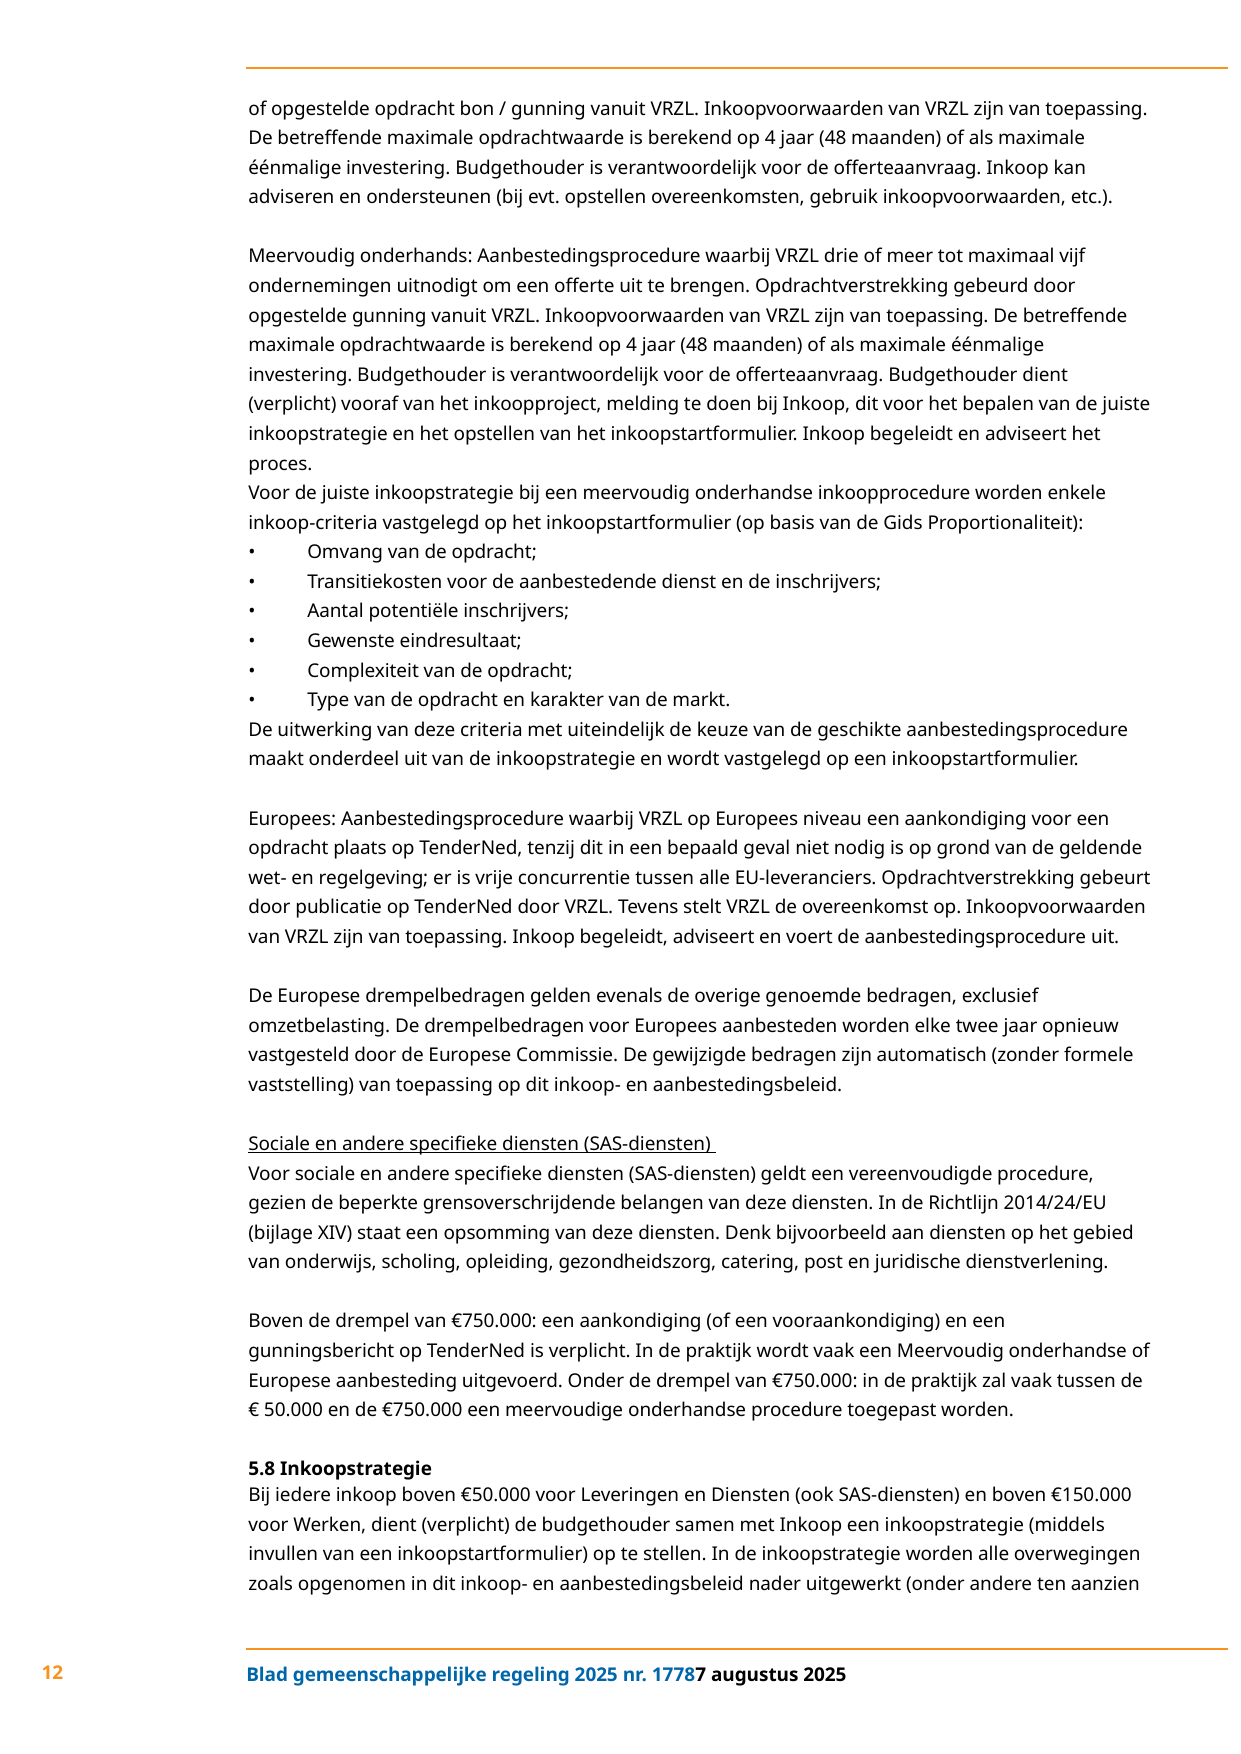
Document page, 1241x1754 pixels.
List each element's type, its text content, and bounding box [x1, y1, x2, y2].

list Gewenste eindresultaat; [248, 627, 1152, 653]
list Type van de opdracht en karakter van de markt. [248, 686, 1152, 712]
text De uitwerking van deze criteria met uiteindelijk de keuze van de geschikte aanbestedingsprocedure maakt onderdeel uit van de inkoopstrategie en wordt vastgelegd op een inkoopstartformulier. [248, 716, 1152, 771]
list Omvang van de opdracht; [248, 538, 1152, 564]
text Voor de juiste inkoopstrategie bij een meervoudig onderhandse inkoopprocedure worden enkele inkoop-criteria vastgelegd op het inkoopstartformulier (op basis van de Gids Proportionaliteit): [248, 479, 1152, 535]
text Boven de drempel van €750.000: een aankondiging (of een vooraankondiging) en een gunningsbericht op TenderNed is verplicht. In de praktijk wordt vaak een Meervoudig onderhandse of Europese aanbesteding uitgevoerd. Onder de drempel van €750.000: in de praktijk zal vaak tussen de € 50.000 en de €750.000 een meervoudige onderhandse procedure toegepast worden. [248, 1308, 1152, 1422]
list Transitiekosten voor de aanbestedende dienst en de inschrijvers; [248, 568, 1152, 594]
text Europees: Aanbestedingsprocedure waarbij VRZL op Europees niveau een aankondiging voor een opdracht plaats op TenderNed, tenzij dit in een bepaald geval niet nodig is op grond van de geldende wet- en regelgeving; er is vrije concurrentie tussen alle EU-leveranciers. Opdrachtverstrekking gebeurt door publicatie op TenderNed door VRZL. Tevens stelt VRZL de overeenkomst op. Inkoopvoorwaarden van VRZL zijn van toepassing. Inkoop begeleidt, adviseert en voert de aanbestedingsprocedure uit. [248, 805, 1152, 949]
picture [41, 47, 231, 172]
text Bij iedere inkoop boven €50.000 voor Leveringen en Diensten (ook SAS-diensten) en boven €150.000 voor Werken, dient (verplicht) de budgethouder samen met Inkoop een inkoopstrategie (middels invullen van een inkoopstartformulier) op te stellen. In de inkoopstrategie worden alle overwegingen zoals opgenomen in dit inkoop- en aanbestedingsbeleid nader uitgewerkt (onder andere ten aanzien [248, 1481, 1152, 1596]
list Complexiteit van de opdracht; [248, 657, 1152, 683]
text Sociale en andere specifieke diensten (SAS-diensten) [248, 1130, 1152, 1156]
text Voor sociale en andere specifieke diensten (SAS-diensten) geldt een vereenvoudigde procedure, gezien de beperkte grensoverschrijdende belangen van deze diensten. In de Richtlijn 2014/24/EU (bijlage XIV) staat een opsomming van deze diensten. Denk bijvoorbeeld aan diensten op het gebied van onderwijs, scholing, opleiding, gezondheidszorg, catering, post en juridische dienstverlening. [248, 1160, 1152, 1274]
text Meervoudig onderhands: Aanbestedingsprocedure waarbij VRZL drie of meer tot maximaal vijf ondernemingen uitnodigt om een offerte uit te brengen. Opdrachtverstrekking gebeurd door opgestelde gunning vanuit VRZL. Inkoopvoorwaarden van VRZL zijn van toepassing. De betreffende maximale opdrachtwaarde is berekend op 4 jaar (48 maanden) of als maximale éénmalige investering. Budgethouder is verantwoordelijk voor de offerteaanvraag. Budgethouder dient (verplicht) vooraf van het inkoopproject, melding te doen bij Inkoop, dit voor het bepalen van de juiste inkoopstrategie en het opstellen van het inkoopstartformulier. Inkoop begeleidt en adviseert het proces. [248, 243, 1152, 476]
text 5.8 Inkoopstrategie [248, 1456, 1152, 1481]
text of opgestelde opdracht bon / gunning vanuit VRZL. Inkoopvoorwaarden van VRZL zijn van toepassing. De betreffende maximale opdrachtwaarde is berekend op 4 jaar (48 maanden) of als maximale éénmalige investering. Budgethouder is verantwoordelijk voor de offerteaanvraag. Inkoop kan adviseren en ondersteunen (bij evt. opstellen overeenkomsten, gebruik inkoopvoorwaarden, etc.). [248, 95, 1152, 209]
text De Europese drempelbedragen gelden evenals de overige genoemde bedragen, exclusief omzetbelasting. De drempelbedragen voor Europees aanbesteden worden elke twee jaar opnieuw vastgesteld door de Europese Commissie. De gewijzigde bedragen zijn automatisch (zonder formele vaststelling) van toepassing op dit inkoop- en aanbestedingsbeleid. [248, 982, 1152, 1097]
list Aantal potentiële inschrijvers; [248, 598, 1152, 623]
